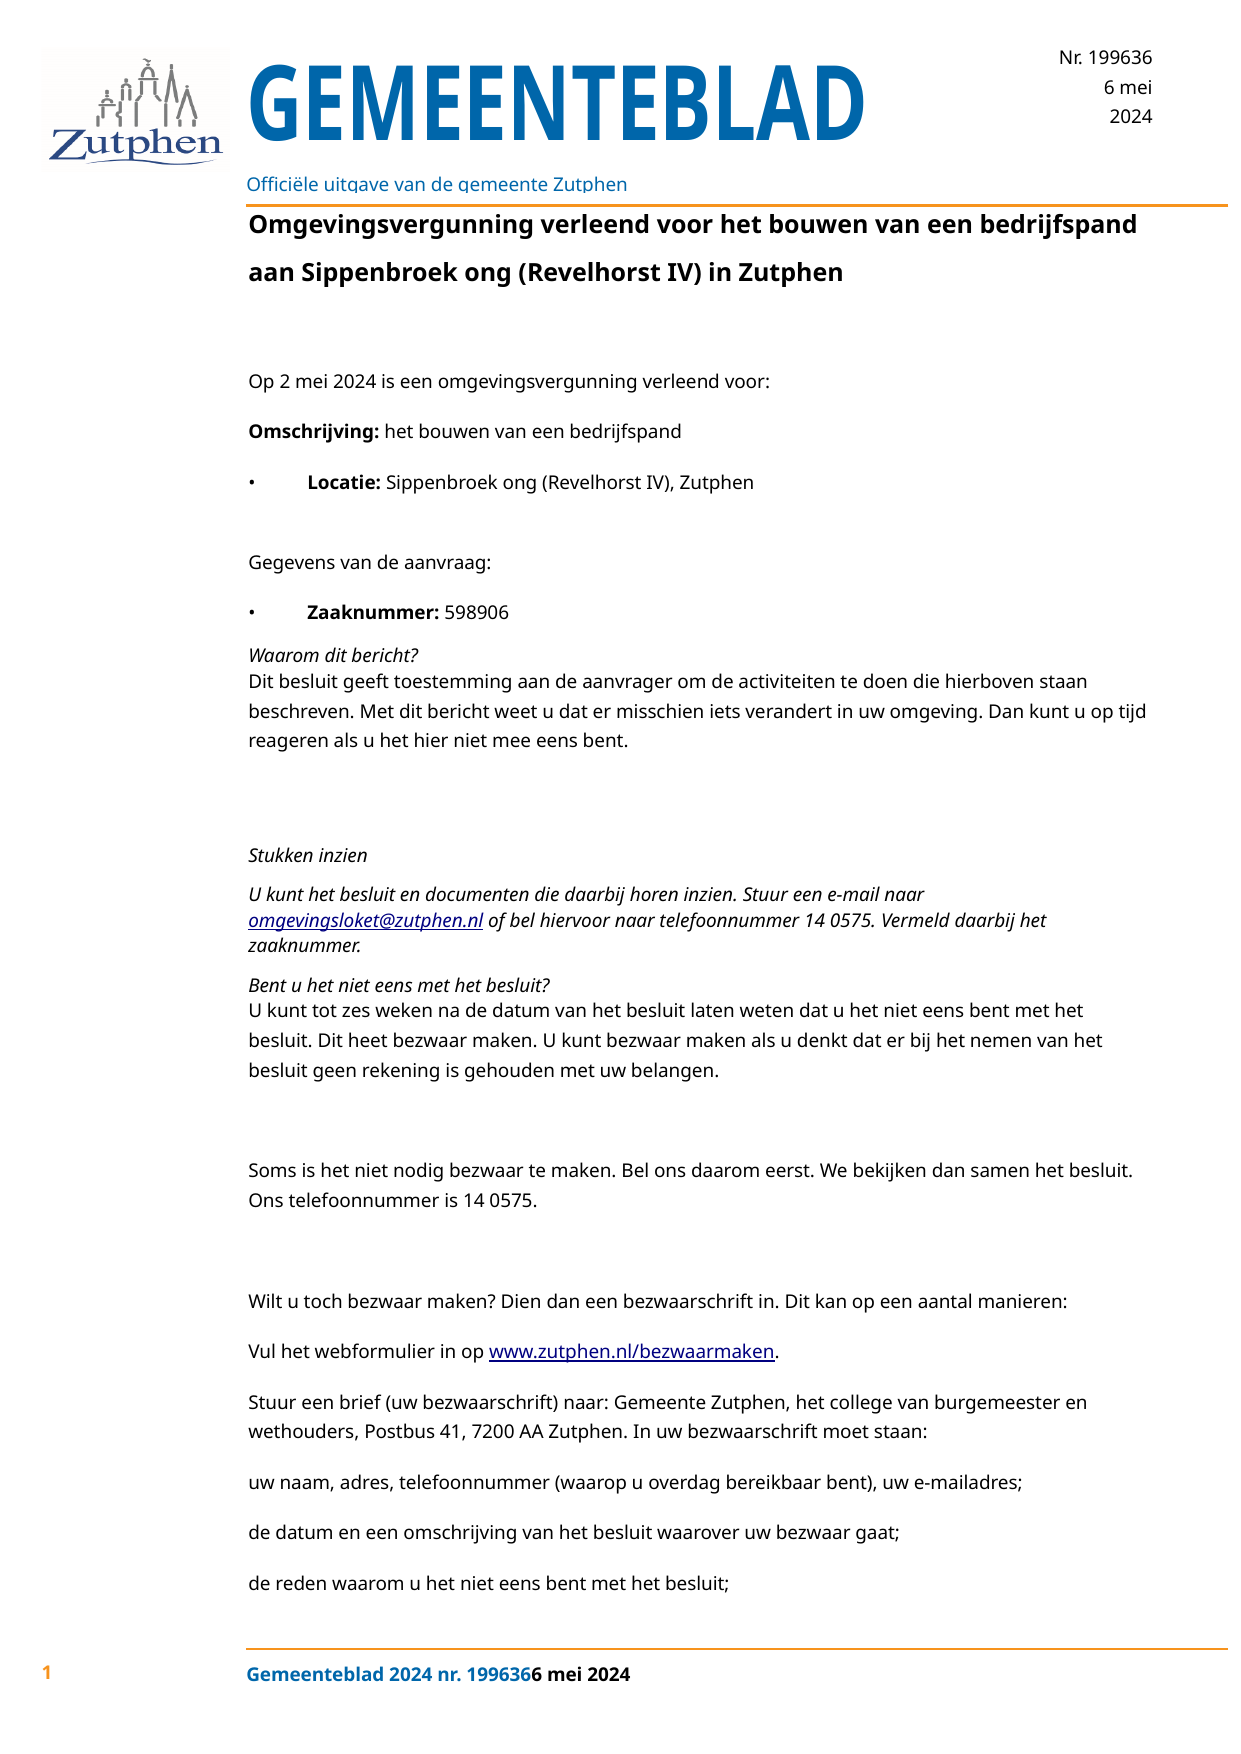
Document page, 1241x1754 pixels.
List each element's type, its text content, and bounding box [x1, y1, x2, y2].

text Wilt u toch bezwaar maken? Dien dan een bezwaarschrift in. Dit kan op een aantal manieren: [248, 1288, 1152, 1314]
text de datum en een omschrijving van het besluit waarover uw bezwaar gaat; [248, 1519, 1152, 1545]
text Omschrijving: het bouwen van een bedrijfspand [248, 419, 1152, 444]
text Waarom dit bericht? [248, 643, 1152, 668]
text Stuur een brief (uw bezwaarschrift) naar: Gemeente Zutphen, het college van burgemeester en wethouders, Postbus 41, 7200 AA Zutphen. In uw bezwaarschrift moet staan: [248, 1389, 1152, 1444]
text Stukken inzien [248, 842, 1152, 868]
text Dit besluit geeft toestemming aan de aanvrager om de activiteiten te doen die hierboven staan beschreven. Met dit bericht weet u dat er misschien iets verandert in uw omgeving. Dan kunt u op tijd reageren als u het hier niet mee eens bent. [248, 668, 1152, 753]
text U kunt tot zes weken na de datum van het besluit laten weten dat u het niet eens bent met het besluit. Dit heet bezwaar maken. U kunt bezwaar maken als u denkt dat er bij het nemen van het besluit geen rekening is gehouden met uw belangen. [248, 998, 1152, 1083]
text U kunt het besluit en documenten die daarbij horen inzien. Stuur een e-mail naar omgevingsloket@zutphen.nl of bel hiervoor naar telefoonnummer 14 0575. Vermeld daarbij het zaaknummer. [248, 881, 1152, 958]
text Vul het webformulier in op www.zutphen.nl/bezwaarmaken. [248, 1338, 1152, 1364]
text Soms is het niet nodig bezwaar te maken. Bel ons daarom eerst. We bekijken dan samen het besluit. Ons telefoonnummer is 14 0575. [248, 1158, 1152, 1213]
text Op 2 mei 2024 is een omgevingsvergunning verleend voor: [248, 368, 1152, 394]
picture [41, 47, 231, 172]
text de reden waarom u het niet eens bent met het besluit; [248, 1570, 1152, 1596]
list Locatie: Sippenbroek ong (Revelhorst IV), Zutphen [248, 469, 1152, 495]
text Omgevingsvergunning verleend voor het bouwen van een bedrijfspand aan Sippenbroek ong (Revelhorst IV) in Zutphen [248, 207, 1152, 288]
list Zaaknummer: 598906 [248, 599, 1152, 625]
text Bent u het niet eens met het besluit? [248, 972, 1152, 998]
text Gegevens van de aanvraag: [248, 549, 1152, 575]
text uw naam, adres, telefoonnummer (waarop u overdag bereikbaar bent), uw e-mailadres; [248, 1469, 1152, 1495]
